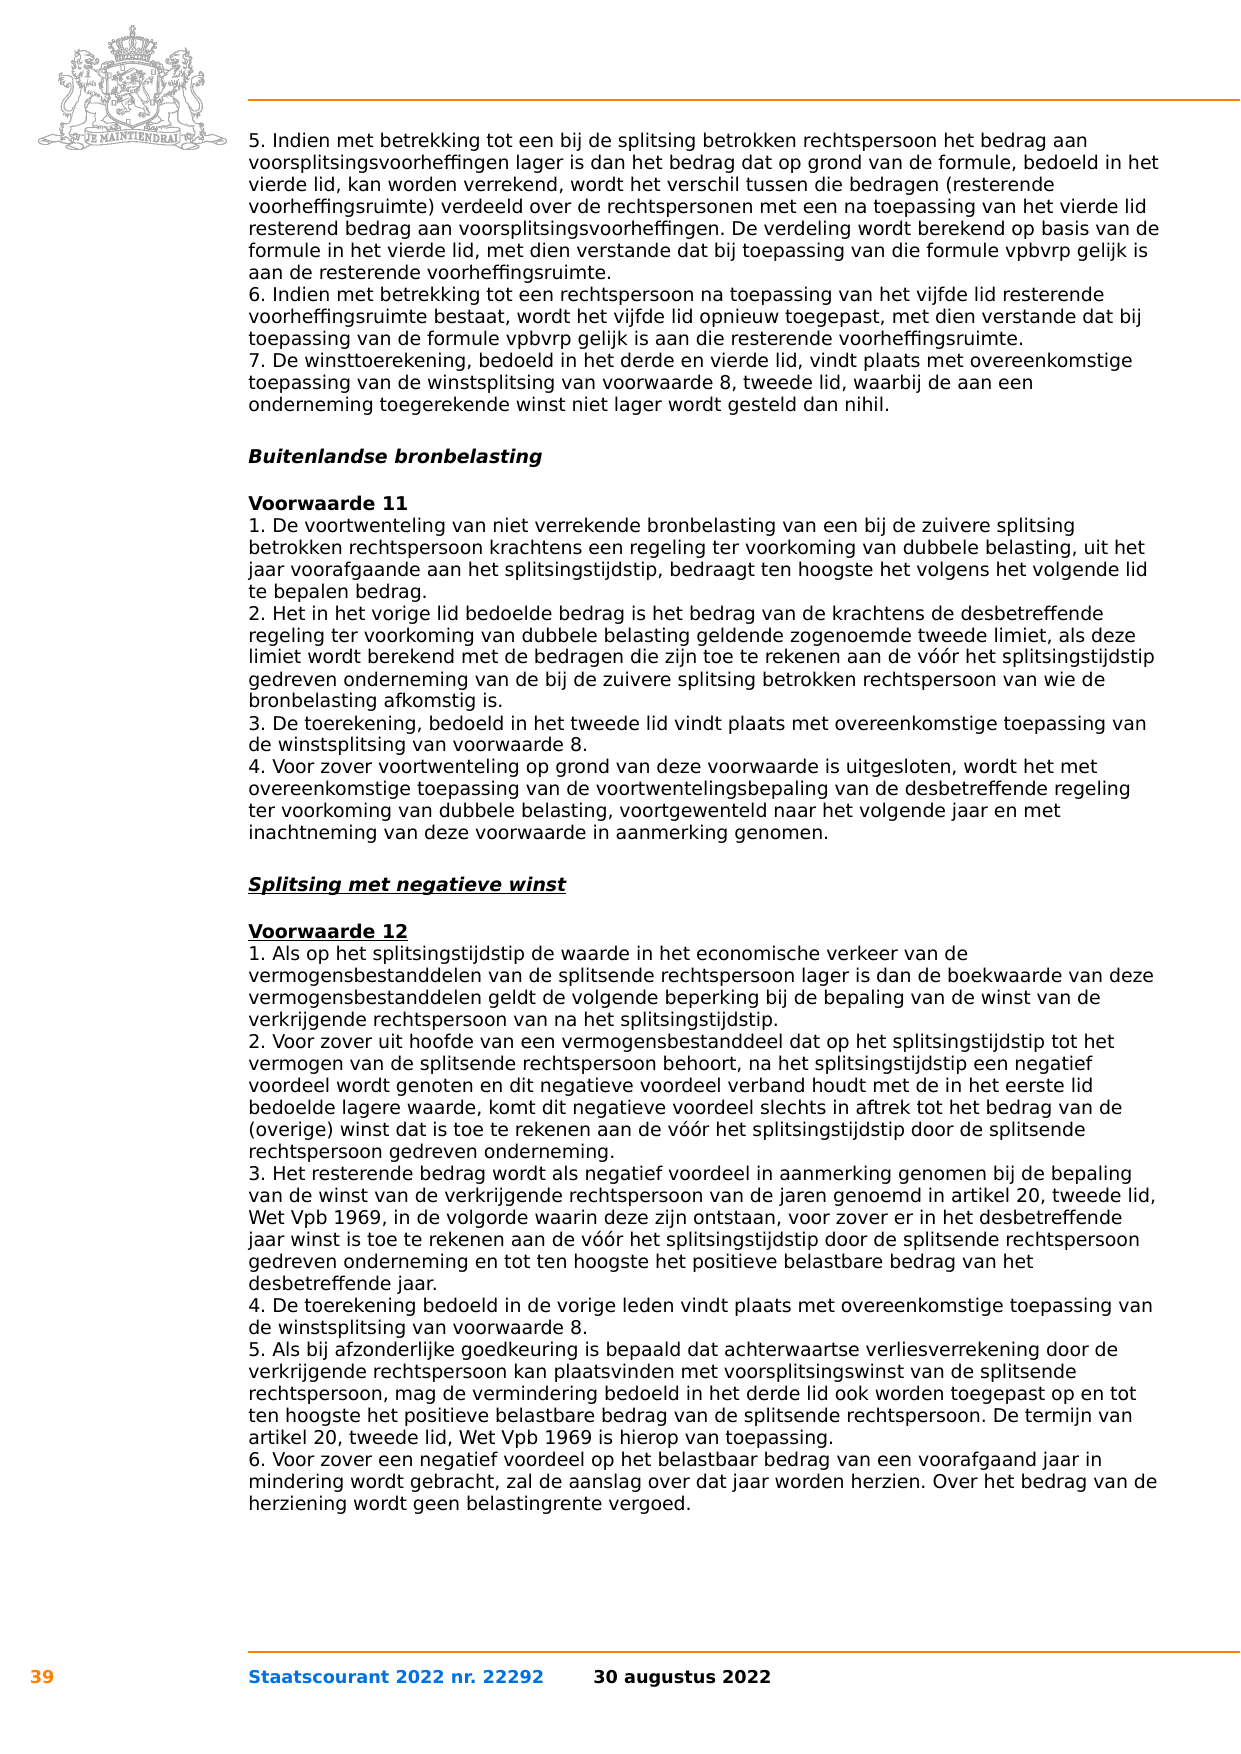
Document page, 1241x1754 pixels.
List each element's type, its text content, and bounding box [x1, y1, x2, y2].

text 1. Als op het splitsingstijdstip de waarde in het economische verkeer van de vermogensbestanddelen van de splitsende rechtspersoon lager is dan de boekwaarde van deze vermogensbestanddelen geldt de volgende beperking bij de bepaling van de winst van de verkrijgende rechtspersoon van na het splitsingstijdstip. [248, 943, 1163, 1031]
subtitle Buitenlandse bronbelasting [248, 446, 1163, 468]
text 2. Het in het vorige lid bedoelde bedrag is het bedrag van de krachtens de desbetreffende regeling ter voorkoming van dubbele belasting geldende zogenoemde tweede limiet, als deze limiet wordt berekend met de bedragen die zijn toe te rekenen aan de vóór het splitsingstijdstip gedreven onderneming van de bij de zuivere splitsing betrokken rechtspersoon van wie de bronbelasting afkomstig is. [248, 602, 1163, 712]
text 6. Voor zover een negatief voordeel op het belastbaar bedrag van een voorafgaand jaar in mindering wordt gebracht, zal de aanslag over dat jaar worden herzien. Over het bedrag van de herziening wordt geen belastingrente vergoed. [248, 1449, 1163, 1515]
text 3. De toerekening, bedoeld in het tweede lid vindt plaats met overeenkomstige toepassing van de winstsplitsing van voorwaarde 8. [248, 712, 1163, 756]
text 5. Als bij afzonderlijke goedkeuring is bepaald dat achterwaartse verliesverrekening door de verkrijgende rechtspersoon kan plaatsvinden met voorsplitsingswinst van de splitsende rechtspersoon, mag de vermindering bedoeld in het derde lid ook worden toegepast op en tot ten hoogste het positieve belastbare bedrag van de splitsende rechtspersoon. De termijn van artikel 20, tweede lid, Wet Vpb 1969 is hierop van toepassing. [248, 1339, 1163, 1449]
subtitle Voorwaarde 12 [248, 921, 1163, 943]
text 1. De voortwenteling van niet verrekende bronbelasting van een bij de zuivere splitsing betrokken rechtspersoon krachtens een regeling ter voorkoming van dubbele belasting, uit het jaar voorafgaande aan het splitsingstijdstip, bedraagt ten hoogste het volgens het volgende lid te bepalen bedrag. [248, 514, 1163, 602]
text 4. De toerekening bedoeld in de vorige leden vindt plaats met overeenkomstige toepassing van de winstsplitsing van voorwaarde 8. [248, 1295, 1163, 1339]
text 3. Het resterende bedrag wordt als negatief voordeel in aanmerking genomen bij de bepaling van de winst van de verkrijgende rechtspersoon van de jaren genoemd in artikel 20, tweede lid, Wet Vpb 1969, in de volgorde waarin deze zijn ontstaan, voor zover er in het desbetreffende jaar winst is toe te rekenen aan de vóór het splitsingstijdstip door de splitsende rechtspersoon gedreven onderneming en tot ten hoogste het positieve belastbare bedrag van het desbetreffende jaar. [248, 1163, 1163, 1295]
text 2. Voor zover uit hoofde van een vermogensbestanddeel dat op het splitsingstijdstip tot het vermogen van de splitsende rechtspersoon behoort, na het splitsingstijdstip een negatief voordeel wordt genoten en dit negatieve voordeel verband houdt met de in het eerste lid bedoelde lagere waarde, komt dit negatieve voordeel slechts in aftrek tot het bedrag van de (overige) winst dat is toe te rekenen aan de vóór het splitsingstijdstip door de splitsende rechtspersoon gedreven onderneming. [248, 1031, 1163, 1163]
text 7. De winsttoerekening, bedoeld in het derde en vierde lid, vindt plaats met overeenkomstige toepassing van de winstsplitsing van voorwaarde 8, tweede lid, waarbij de aan een onderneming toegerekende winst niet lager wordt gesteld dan nihil. [248, 350, 1163, 416]
text 6. Indien met betrekking tot een rechtspersoon na toepassing van het vijfde lid resterende voorheffingsruimte bestaat, wordt het vijfde lid opnieuw toegepast, met dien verstande dat bij toepassing van de formule vpbvrp gelijk is aan die resterende voorheffingsruimte. [248, 284, 1163, 350]
picture [38, 25, 227, 150]
text 5. Indien met betrekking tot een bij de splitsing betrokken rechtspersoon het bedrag aan voorsplitsingsvoorheffingen lager is dan het bedrag dat op grond van de formule, bedoeld in het vierde lid, kan worden verrekend, wordt het verschil tussen die bedragen (resterende voorheffingsruimte) verdeeld over de rechtspersonen met een na toepassing van het vierde lid resterend bedrag aan voorsplitsingsvoorheffingen. De verdeling wordt berekend op basis van de formule in het vierde lid, met dien verstande dat bij toepassing van die formule vpbvrp gelijk is aan de resterende voorheffingsruimte. [248, 130, 1163, 284]
text 4. Voor zover voortwenteling op grond van deze voorwaarde is uitgesloten, wordt het met overeenkomstige toepassing van de voortwentelingsbepaling van de desbetreffende regeling ter voorkoming van dubbele belasting, voortgewenteld naar het volgende jaar en met inachtneming van deze voorwaarde in aanmerking genomen. [248, 756, 1163, 844]
subtitle Voorwaarde 11 [248, 493, 1163, 514]
subtitle Splitsing met negatieve winst [248, 874, 1163, 896]
